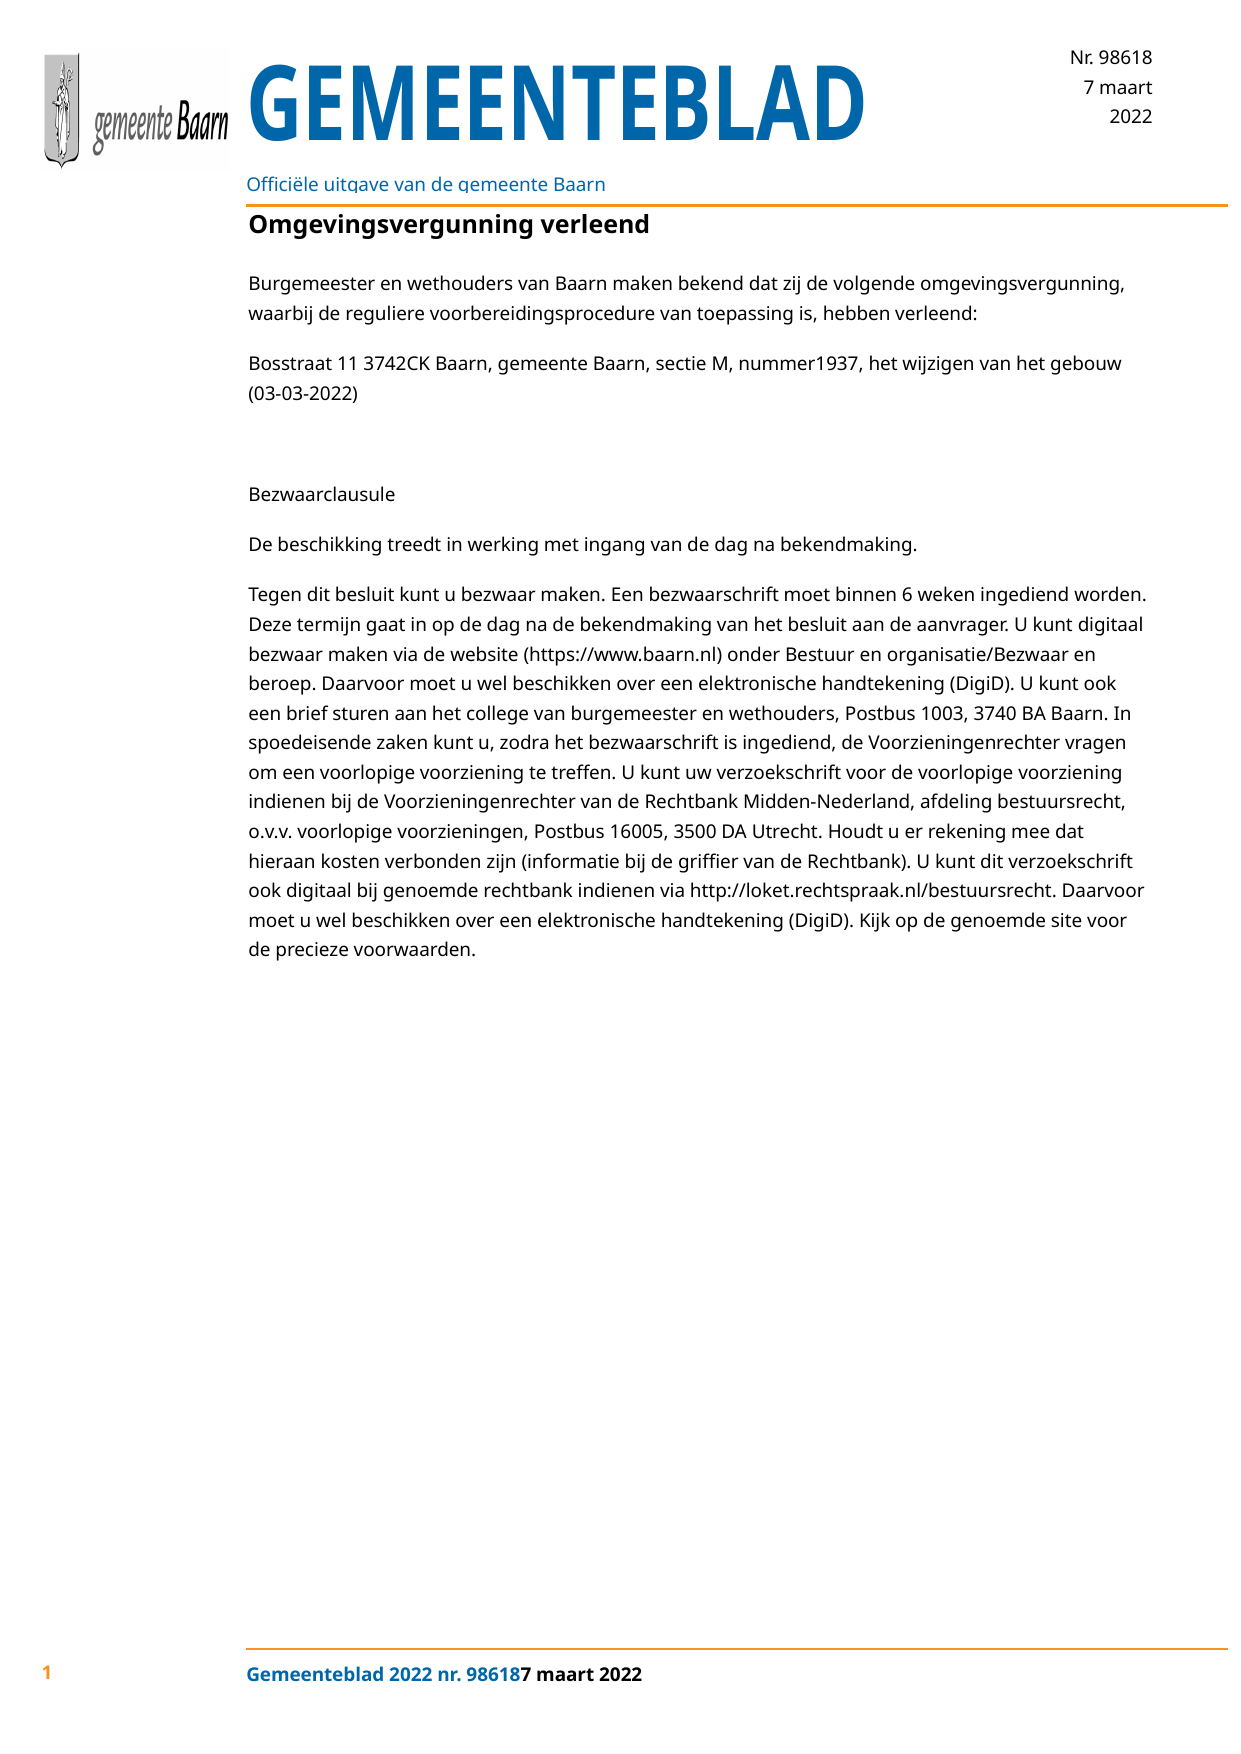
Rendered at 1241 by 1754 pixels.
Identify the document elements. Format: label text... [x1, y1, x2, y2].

text Burgemeester en wethouders van Baarn maken bekend dat zij de volgende omgevingsvergunning, waarbij de reguliere voorbereidingsprocedure van toepassing is, hebben verleend: [248, 270, 1152, 326]
text Bezwaarclausule [248, 481, 1152, 506]
text Omgevingsvergunning verleend [248, 207, 1152, 241]
text Bosstraat 11 3742CK Baarn, gemeente Baarn, sectie M, nummer1937, het wijzigen van het gebouw (03-03-2022) [248, 350, 1152, 406]
picture [41, 47, 231, 172]
text De beschikking treedt in werking met ingang van de dag na bekendmaking. [248, 531, 1152, 557]
text Tegen dit besluit kunt u bezwaar maken. Een bezwaarschrift moet binnen 6 weken ingediend worden. Deze termijn gaat in op de dag na de bekendmaking van het besluit aan de aanvrager. U kunt digitaal bezwaar maken via de website (https://www.baarn.nl) onder Bestuur en organisatie/Bezwaar en beroep. Daarvoor moet u wel beschikken over een elektronische handtekening (DigiD). U kunt ook een brief sturen aan het college van burgemeester en wethouders, Postbus 1003, 3740 BA Baarn. In spoedeisende zaken kunt u, zodra het bezwaarschrift is ingediend, de Voorzieningenrechter vragen om een voorlopige voorziening te treffen. U kunt uw verzoekschrift voor de voorlopige voorziening indienen bij de Voorzieningenrechter van de Rechtbank Midden-Nederland, afdeling bestuursrecht, o.v.v. voorlopige voorzieningen, Postbus 16005, 3500 DA Utrecht. Houdt u er rekening mee dat hieraan kosten verbonden zijn (informatie bij de griffier van de Rechtbank). U kunt dit verzoekschrift ook digitaal bij genoemde rechtbank indienen via http://loket.rechtspraak.nl/bestuursrecht. Daarvoor moet u wel beschikken over een elektronische handtekening (DigiD). Kijk op de genoemde site voor de precieze voorwaarden. [248, 582, 1152, 962]
